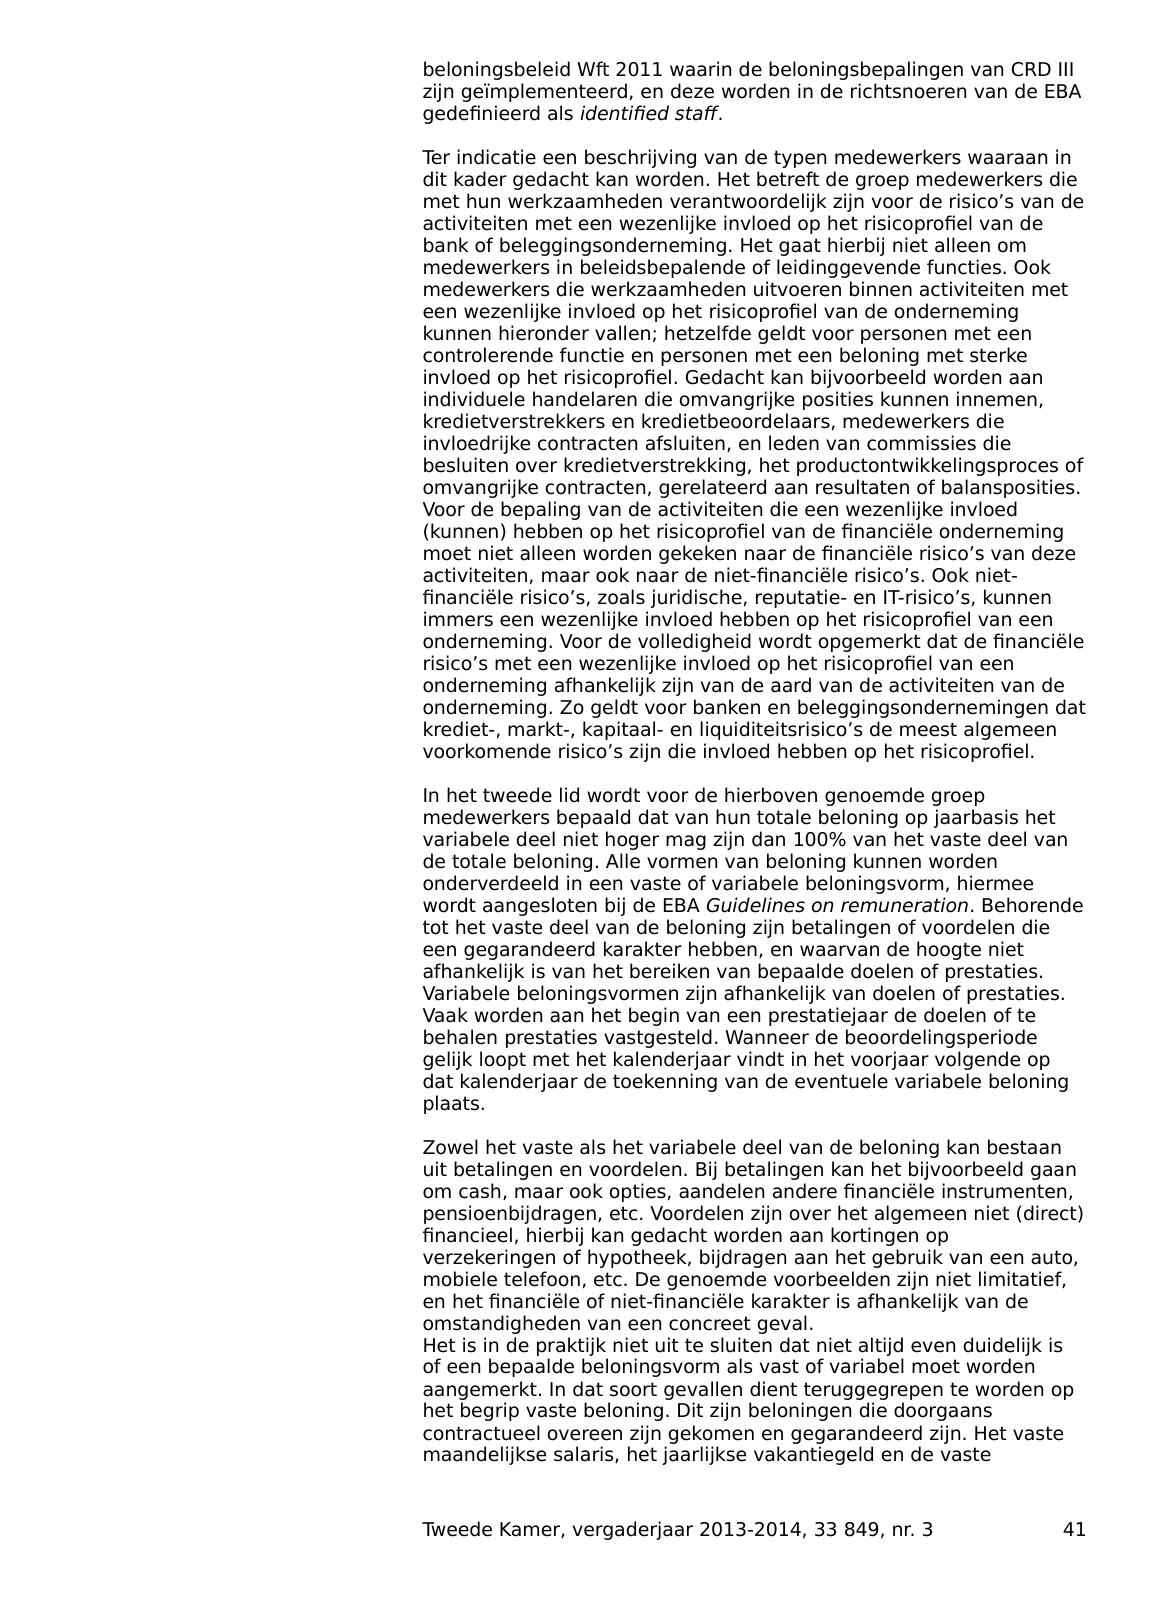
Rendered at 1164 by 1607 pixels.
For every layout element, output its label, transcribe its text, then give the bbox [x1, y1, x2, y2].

text Ter indicatie een beschrijving van de typen medewerkers waaraan in dit kader gedacht kan worden. Het betreft de groep medewerkers die met hun werkzaamheden verantwoordelijk zijn voor de risico’s van de activiteiten met een wezenlijke invloed op het risicoprofiel van de bank of beleggingsonderneming. Het gaat hierbij niet alleen om medewerkers in beleidsbepalende of leidinggevende functies. Ook medewerkers die werkzaamheden uitvoeren binnen activiteiten met een wezenlijke invloed op het risicoprofiel van de onderneming kunnen hieronder vallen; hetzelfde geldt voor personen met een controlerende functie en personen met een beloning met sterke invloed op het risicoprofiel. Gedacht kan bijvoorbeeld worden aan individuele handelaren die omvangrijke posities kunnen innemen, kredietverstrekkers en kredietbeoordelaars, medewerkers die invloedrijke contracten afsluiten, en leden van commissies die besluiten over kredietverstrekking, het productontwikkelingsproces of omvangrijke contracten, gerelateerd aan resultaten of balansposities. Voor de bepaling van de activiteiten die een wezenlijke invloed (kunnen) hebben op het risicoprofiel van de financiële onderneming moet niet alleen worden gekeken naar de financiële risico’s van deze activiteiten, maar ook naar de niet-financiële risico’s. Ook niet-financiële risico’s, zoals juridische, reputatie- en IT-risico’s, kunnen immers een wezenlijke invloed hebben op het risicoprofiel van een onderneming. Voor de volledigheid wordt opgemerkt dat de financiële risico’s met een wezenlijke invloed op het risicoprofiel van een onderneming afhankelijk zijn van de aard van de activiteiten van de onderneming. Zo geldt voor banken en beleggingsondernemingen dat krediet-, markt-, kapitaal- en liquiditeitsrisico’s de meest algemeen voorkomende risico’s zijn die invloed hebben op het risicoprofiel. [422, 147, 1087, 763]
text beloningsbeleid Wft 2011 waarin de beloningsbepalingen van CRD III zijn geïmplementeerd, en deze worden in de richtsnoeren van de EBA gedefinieerd als identified staff. [422, 59, 1087, 125]
text Zowel het vaste als het variabele deel van de beloning kan bestaan uit betalingen en voordelen. Bij betalingen kan het bijvoorbeeld gaan om cash, maar ook opties, aandelen andere financiële instrumenten, pensioenbijdragen, etc. Voordelen zijn over het algemeen niet (direct) financieel, hierbij kan gedacht worden aan kortingen op verzekeringen of hypotheek, bijdragen aan het gebruik van een auto, mobiele telefoon, etc. De genoemde voorbeelden zijn niet limitatief, en het financiële of niet-financiële karakter is afhankelijk van de omstandigheden van een concreet geval. [422, 1137, 1087, 1334]
text In het tweede lid wordt voor de hierboven genoemde groep medewerkers bepaald dat van hun totale beloning op jaarbasis het variabele deel niet hoger mag zijn dan 100% van het vaste deel van de totale beloning. Alle vormen van beloning kunnen worden onderverdeeld in een vaste of variabele beloningsvorm, hiermee wordt aangesloten bij de EBA Guidelines on remuneration. Behorende tot het vaste deel van de beloning zijn betalingen of voordelen die een gegarandeerd karakter hebben, en waarvan de hoogte niet afhankelijk is van het bereiken van bepaalde doelen of prestaties. Variabele beloningsvormen zijn afhankelijk van doelen of prestaties. Vaak worden aan het begin van een prestatiejaar de doelen of te behalen prestaties vastgesteld. Wanneer de beoordelingsperiode gelijk loopt met het kalenderjaar vindt in het voorjaar volgende op dat kalenderjaar de toekenning van de eventuele variabele beloning plaats. [422, 785, 1087, 1114]
text Het is in de praktijk niet uit te sluiten dat niet altijd even duidelijk is of een bepaalde beloningsvorm als vast of variabel moet worden aangemerkt. In dat soort gevallen dient teruggegrepen te worden op het begrip vaste beloning. Dit zijn beloningen die doorgaans contractueel overeen zijn gekomen en gegarandeerd zijn. Het vaste maandelijkse salaris, het jaarlijkse vakantiegeld en de vaste [422, 1334, 1087, 1466]
